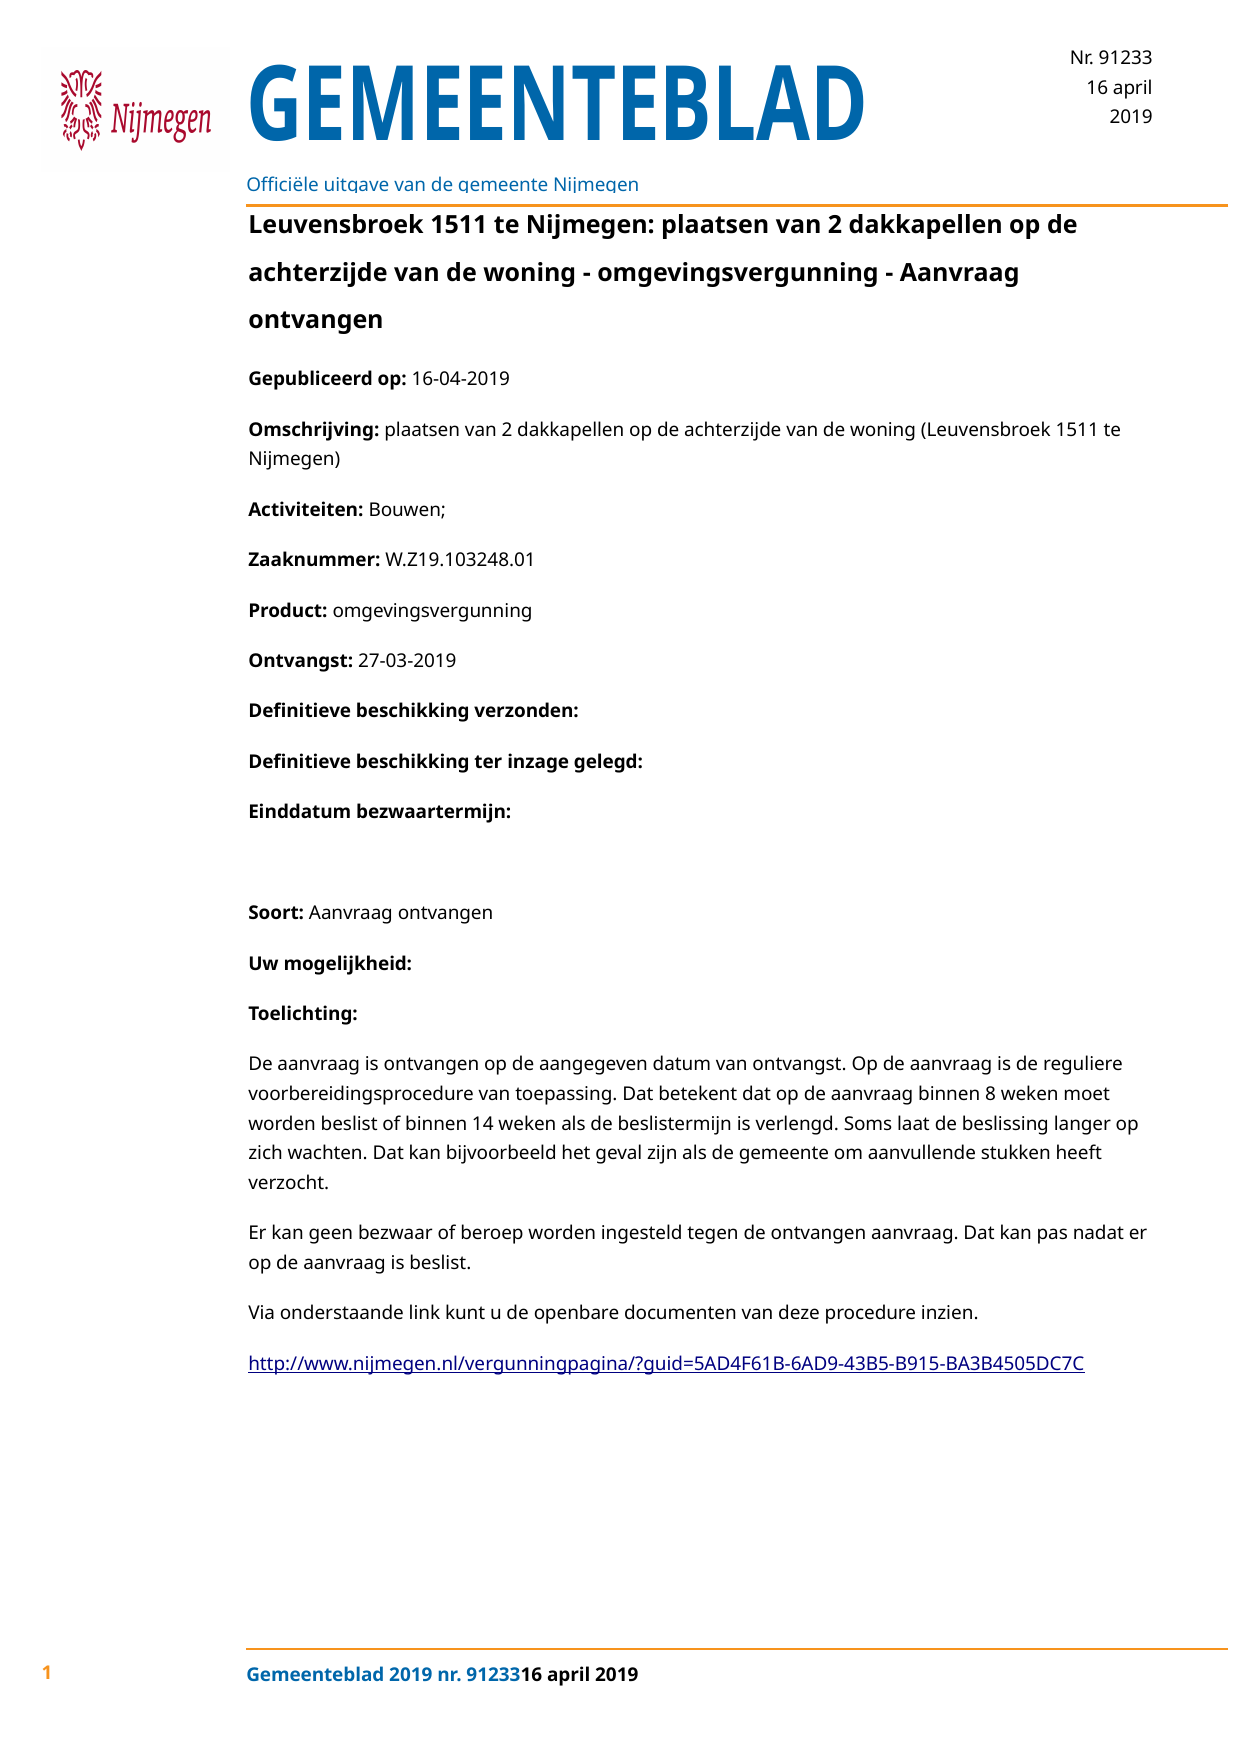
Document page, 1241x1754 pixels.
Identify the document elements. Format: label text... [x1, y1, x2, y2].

text Definitieve beschikking ter inzage gelegd: [248, 748, 1152, 774]
text http://www.nijmegen.nl/vergunningpagina/?guid=5AD4F61B-6AD9-43B5-B915-BA3B4505DC7C [248, 1350, 1152, 1375]
text Leuvensbroek 1511 te Nijmegen: plaatsen van 2 dakkapellen op de achterzijde van de woning - omgevingsvergunning - Aanvraag ontvangen [248, 207, 1152, 336]
text De aanvraag is ontvangen op de aangegeven datum van ontvangst. Op de aanvraag is de reguliere voorbereidingsprocedure van toepassing. Dat betekent dat op de aanvraag binnen 8 weken moet worden beslist of binnen 14 weken als de beslistermijn is verlengd. Soms laat de beslissing langer op zich wachten. Dat kan bijvoorbeeld het geval zijn als de gemeente om aanvullende stukken heeft verzocht. [248, 1051, 1152, 1194]
text Omschrijving: plaatsen van 2 dakkapellen op de achterzijde van de woning (Leuvensbroek 1511 te Nijmegen) [248, 416, 1152, 471]
text Soort: Aanvraag ontvangen [248, 899, 1152, 925]
text Zaaknummer: W.Z19.103248.01 [248, 546, 1152, 572]
text Activiteiten: Bouwen; [248, 496, 1152, 522]
text Product: omgevingsvergunning [248, 597, 1152, 622]
text Er kan geen bezwaar of beroep worden ingesteld tegen de ontvangen aanvraag. Dat kan pas nadat er op de aanvraag is beslist. [248, 1219, 1152, 1274]
text Ontvangst: 27-03-2019 [248, 647, 1152, 673]
text Einddatum bezwaartermijn: [248, 798, 1152, 824]
text Toelichting: [248, 1000, 1152, 1026]
text Gepubliceerd op: 16-04-2019 [248, 366, 1152, 391]
text Via onderstaande link kunt u de openbare documenten van deze procedure inzien. [248, 1299, 1152, 1325]
picture [41, 47, 231, 172]
text Uw mogelijkheid: [248, 950, 1152, 975]
text Definitieve beschikking verzonden: [248, 698, 1152, 723]
